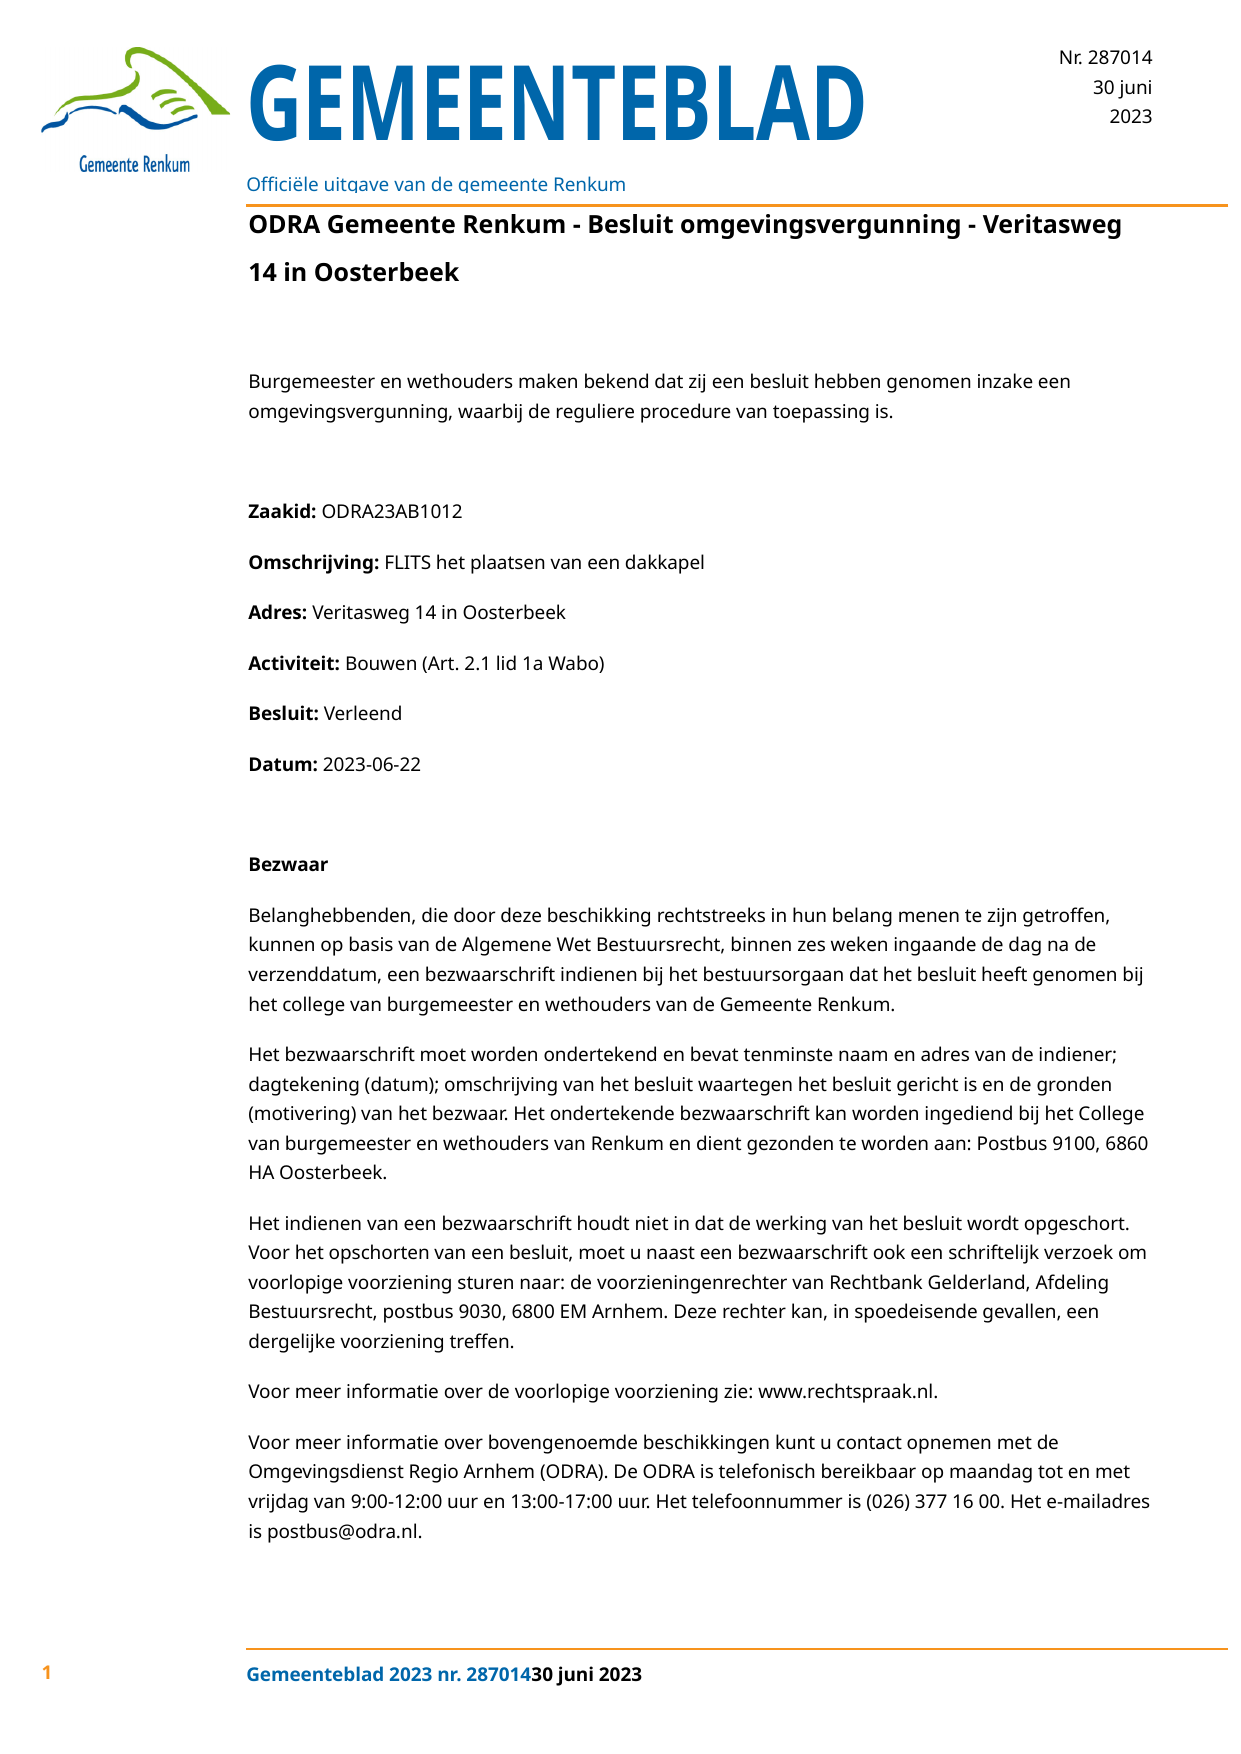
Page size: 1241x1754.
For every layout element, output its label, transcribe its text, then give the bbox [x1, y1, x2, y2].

text Activiteit: Bouwen (Art. 2.1 lid 1a Wabo) [248, 650, 1152, 676]
text Het bezwaarschrift moet worden ondertekend en bevat tenminste naam en adres van de indiener; dagtekening (datum); omschrijving van het besluit waartegen het besluit gericht is en de gronden (motivering) van het bezwaar. Het ondertekende bezwaarschrift kan worden ingediend bij het College van burgemeester en wethouders van Renkum en dient gezonden te worden aan: Postbus 9100, 6860 HA Oosterbeek. [248, 1041, 1152, 1185]
text Bezwaar [248, 852, 1152, 877]
text Voor meer informatie over bovengenoemde beschikkingen kunt u contact opnemen met de Omgevingsdienst Regio Arnhem (ODRA). De ODRA is telefonisch bereikbaar op maandag tot en met vrijdag van 9:00-12:00 uur en 13:00-17:00 uur. Het telefoonnummer is (026) 377 16 00. Het e-mailadres is postbus@odra.nl. [248, 1429, 1152, 1544]
text Adres: Veritasweg 14 in Oosterbeek [248, 599, 1152, 625]
text Datum: 2023-06-22 [248, 751, 1152, 777]
text Omschrijving: FLITS het plaatsen van een dakkapel [248, 549, 1152, 575]
text ODRA Gemeente Renkum - Besluit omgevingsvergunning - Veritasweg 14 in Oosterbeek [248, 207, 1152, 288]
text Belanghebbenden, die door deze beschikking rechtstreeks in hun belang menen te zijn getroffen, kunnen op basis van de Algemene Wet Bestuursrecht, binnen zes weken ingaande de dag na de verzenddatum, een bezwaarschrift indienen bij het bestuursorgaan dat het besluit heeft genomen bij het college van burgemeester en wethouders van de Gemeente Renkum. [248, 902, 1152, 1017]
text Zaakid: ODRA23AB1012 [248, 499, 1152, 524]
text Besluit: Verleend [248, 700, 1152, 726]
text Burgemeester en wethouders maken bekend dat zij een besluit hebben genomen inzake een omgevingsvergunning, waarbij de reguliere procedure van toepassing is. [248, 368, 1152, 424]
text Voor meer informatie over de voorlopige voorziening zie: www.rechtspraak.nl. [248, 1379, 1152, 1404]
text Het indienen van een bezwaarschrift houdt niet in dat de werking van het besluit wordt opgeschort. Voor het opschorten van een besluit, moet u naast een bezwaarschrift ook een schriftelijk verzoek om voorlopige voorziening sturen naar: de voorzieningenrechter van Rechtbank Gelderland, Afdeling Bestuursrecht, postbus 9030, 6800 EM Arnhem. Deze rechter kan, in spoedeisende gevallen, een dergelijke voorziening treffen. [248, 1210, 1152, 1354]
picture [41, 47, 231, 172]
